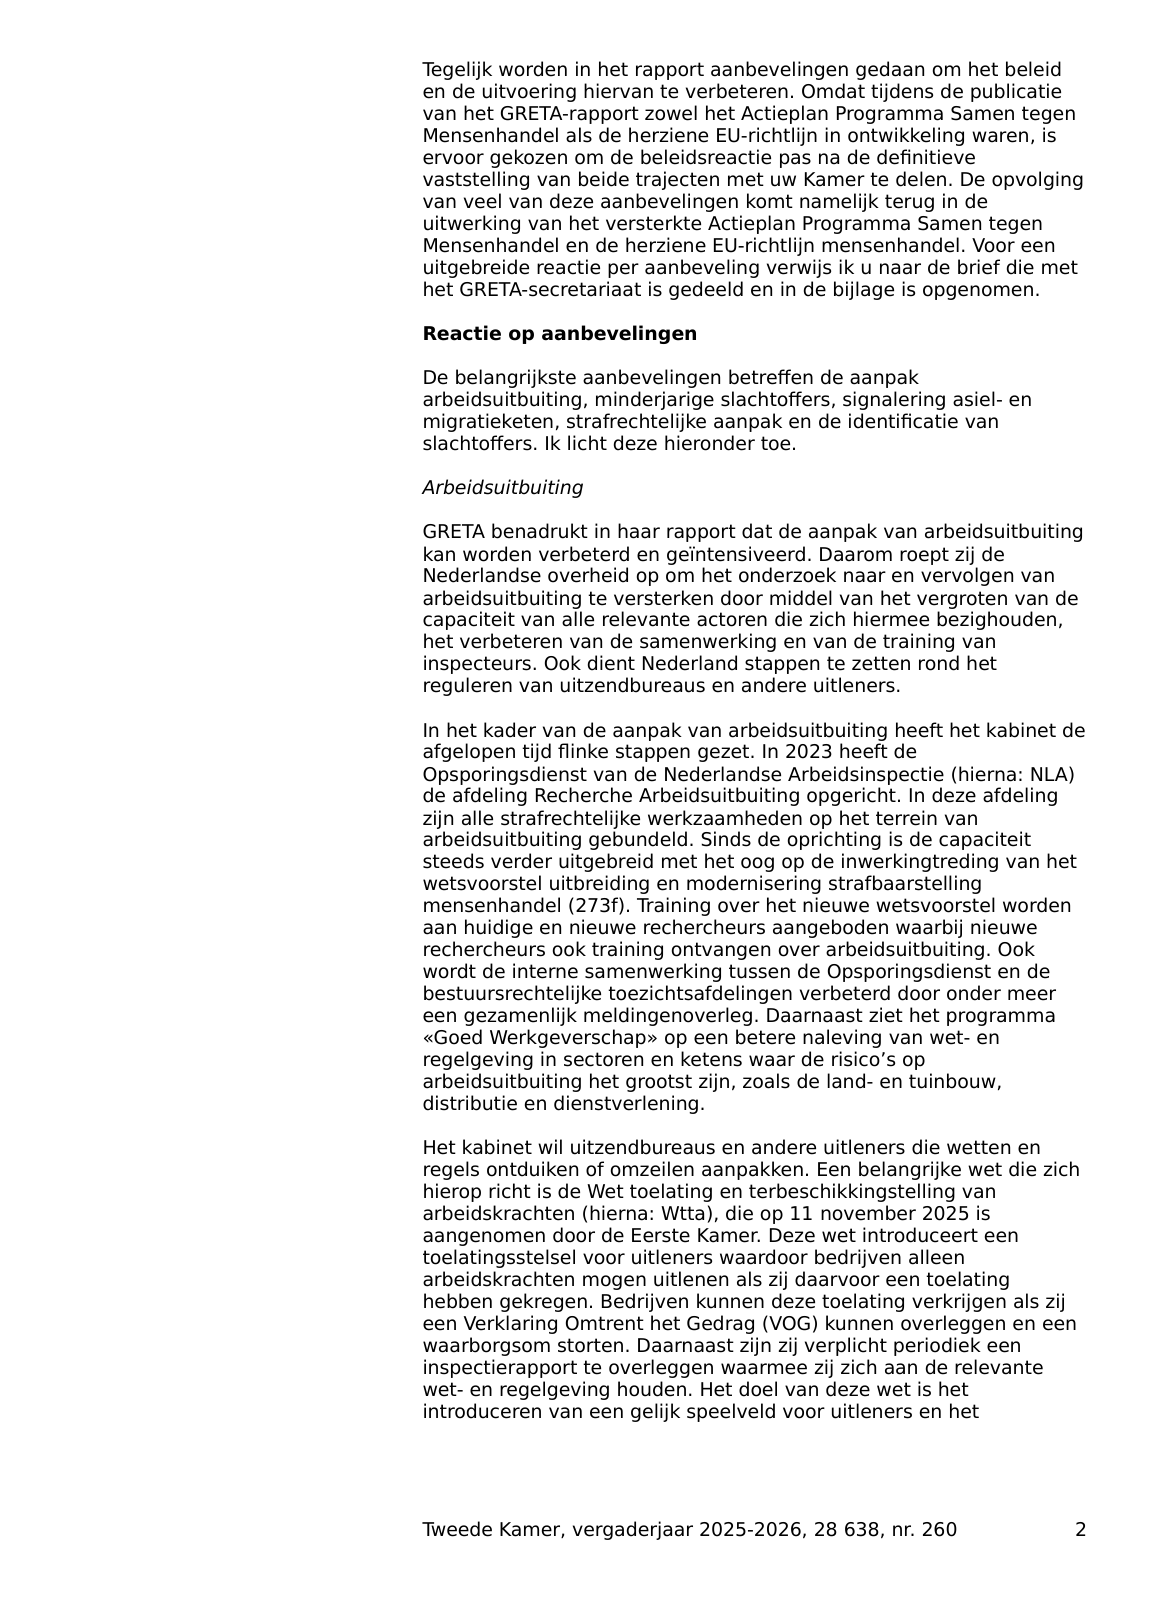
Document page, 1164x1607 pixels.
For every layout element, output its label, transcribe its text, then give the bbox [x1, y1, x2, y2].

text Tegelijk worden in het rapport aanbevelingen gedaan om het beleid en de uitvoering hiervan te verbeteren. Omdat tijdens de publicatie van het GRETA-rapport zowel het Actieplan Programma Samen tegen Mensenhandel als de herziene EU-richtlijn in ontwikkeling waren, is ervoor gekozen om de beleidsreactie pas na de definitieve vaststelling van beide trajecten met uw Kamer te delen. De opvolging van veel van deze aanbevelingen komt namelijk terug in de uitwerking van het versterkte Actieplan Programma Samen tegen Mensenhandel en de herziene EU-richtlijn mensenhandel. Voor een uitgebreide reactie per aanbeveling verwijs ik u naar de brief die met het GRETA-secretariaat is gedeeld en in de bijlage is opgenomen. [422, 59, 1087, 301]
subtitle Reactie op aanbevelingen [422, 323, 1087, 345]
subtitle Arbeidsuitbuiting [422, 477, 1087, 499]
text GRETA benadrukt in haar rapport dat de aanpak van arbeidsuitbuiting kan worden verbeterd en geïntensiveerd. Daarom roept zij de Nederlandse overheid op om het onderzoek naar en vervolgen van arbeidsuitbuiting te versterken door middel van het vergroten van de capaciteit van alle relevante actoren die zich hiermee bezighouden, het verbeteren van de samenwerking en van de training van inspecteurs. Ook dient Nederland stappen te zetten rond het reguleren van uitzendbureaus en andere uitleners. [422, 521, 1087, 697]
text Het kabinet wil uitzendbureaus en andere uitleners die wetten en regels ontduiken of omzeilen aanpakken. Een belangrijke wet die zich hierop richt is de Wet toelating en terbeschikkingstelling van arbeidskrachten (hierna: Wtta), die op 11 november 2025 is aangenomen door de Eerste Kamer. Deze wet introduceert een toelatingsstelsel voor uitleners waardoor bedrijven alleen arbeidskrachten mogen uitlenen als zij daarvoor een toelating hebben gekregen. Bedrijven kunnen deze toelating verkrijgen als zij een Verklaring Omtrent het Gedrag (VOG) kunnen overleggen en een waarborgsom storten. Daarnaast zijn zij verplicht periodiek een inspectierapport te overleggen waarmee zij zich aan de relevante wet- en regelgeving houden. Het doel van deze wet is het introduceren van een gelijk speelveld voor uitleners en het [422, 1137, 1087, 1423]
text De belangrijkste aanbevelingen betreffen de aanpak arbeidsuitbuiting, minderjarige slachtoffers, signalering asiel- en migratieketen, strafrechtelijke aanpak en de identificatie van slachtoffers. Ik licht deze hieronder toe. [422, 367, 1087, 455]
text In het kader van de aanpak van arbeidsuitbuiting heeft het kabinet de afgelopen tijd flinke stappen gezet. In 2023 heeft de Opsporingsdienst van de Nederlandse Arbeidsinspectie (hierna: NLA) de afdeling Recherche Arbeidsuitbuiting opgericht. In deze afdeling zijn alle strafrechtelijke werkzaamheden op het terrein van arbeidsuitbuiting gebundeld. Sinds de oprichting is de capaciteit steeds verder uitgebreid met het oog op de inwerkingtreding van het wetsvoorstel uitbreiding en modernisering strafbaarstelling mensenhandel (273f). Training over het nieuwe wetsvoorstel worden aan huidige en nieuwe rechercheurs aangeboden waarbij nieuwe rechercheurs ook training ontvangen over arbeidsuitbuiting. Ook wordt de interne samenwerking tussen de Opsporingsdienst en de bestuursrechtelijke toezichtsafdelingen verbeterd door onder meer een gezamenlijk meldingenoverleg. Daarnaast ziet het programma «Goed Werkgeverschap» op een betere naleving van wet- en regelgeving in sectoren en ketens waar de risico’s op arbeidsuitbuiting het grootst zijn, zoals de land- en tuinbouw, distributie en dienstverlening. [422, 719, 1087, 1115]
